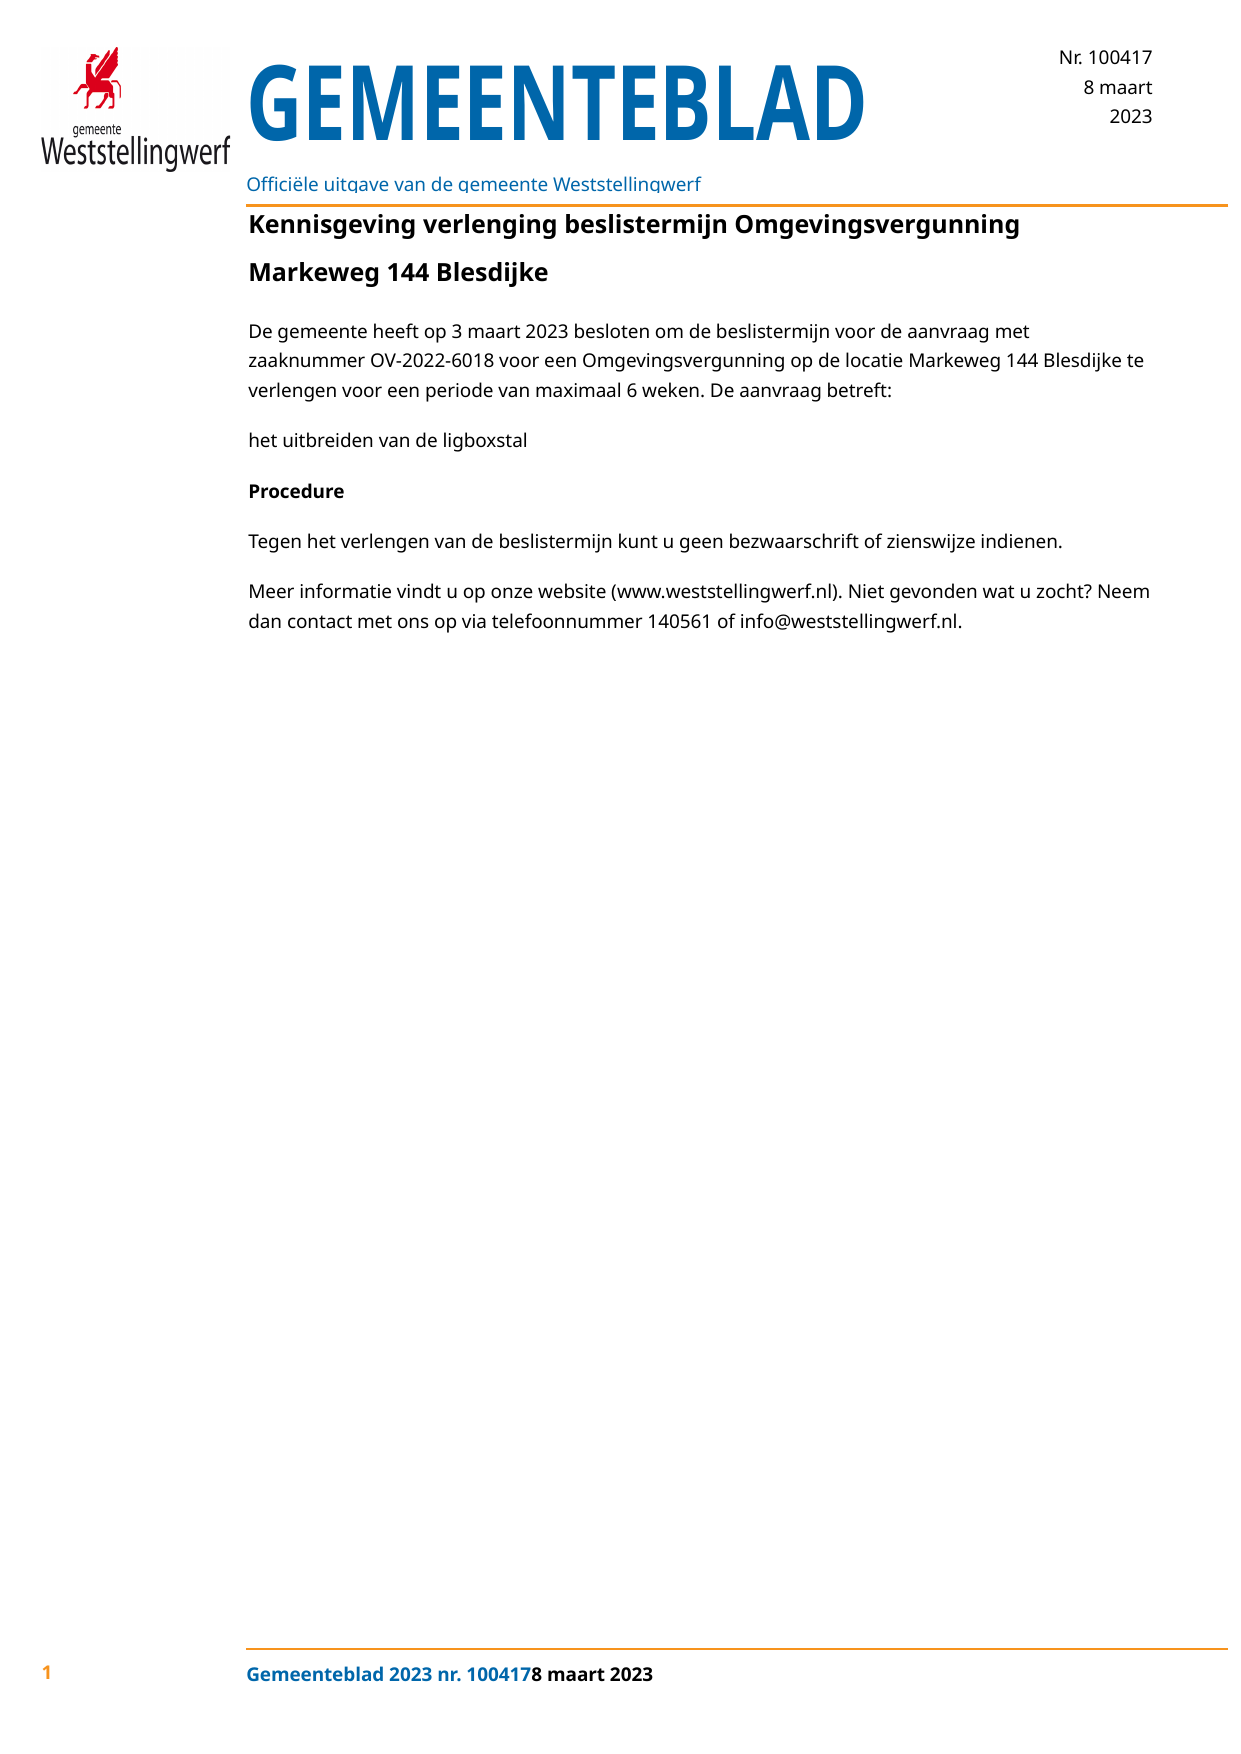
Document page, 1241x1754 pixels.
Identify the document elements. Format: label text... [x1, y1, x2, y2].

picture [41, 47, 231, 172]
text Meer informatie vindt u op onze website (www.weststellingwerf.nl). Niet gevonden wat u zocht? Neem dan contact met ons op via telefoonnummer 140561 of info@weststellingwerf.nl. [248, 579, 1152, 634]
text Kennisgeving verlenging beslistermijn Omgevingsvergunning Markeweg 144 Blesdijke [248, 207, 1152, 288]
text Tegen het verlengen van de beslistermijn kunt u geen bezwaarschrift of zienswijze indienen. [248, 528, 1152, 554]
text het uitbreiden van de ligboxstal [248, 427, 1152, 453]
text Procedure [248, 478, 1152, 504]
text De gemeente heeft op 3 maart 2023 besloten om de beslistermijn voor de aanvraag met zaaknummer OV-2022-6018 voor een Omgevingsvergunning op de locatie Markeweg 144 Blesdijke te verlengen voor een periode van maximaal 6 weken. De aanvraag betreft: [248, 318, 1152, 403]
